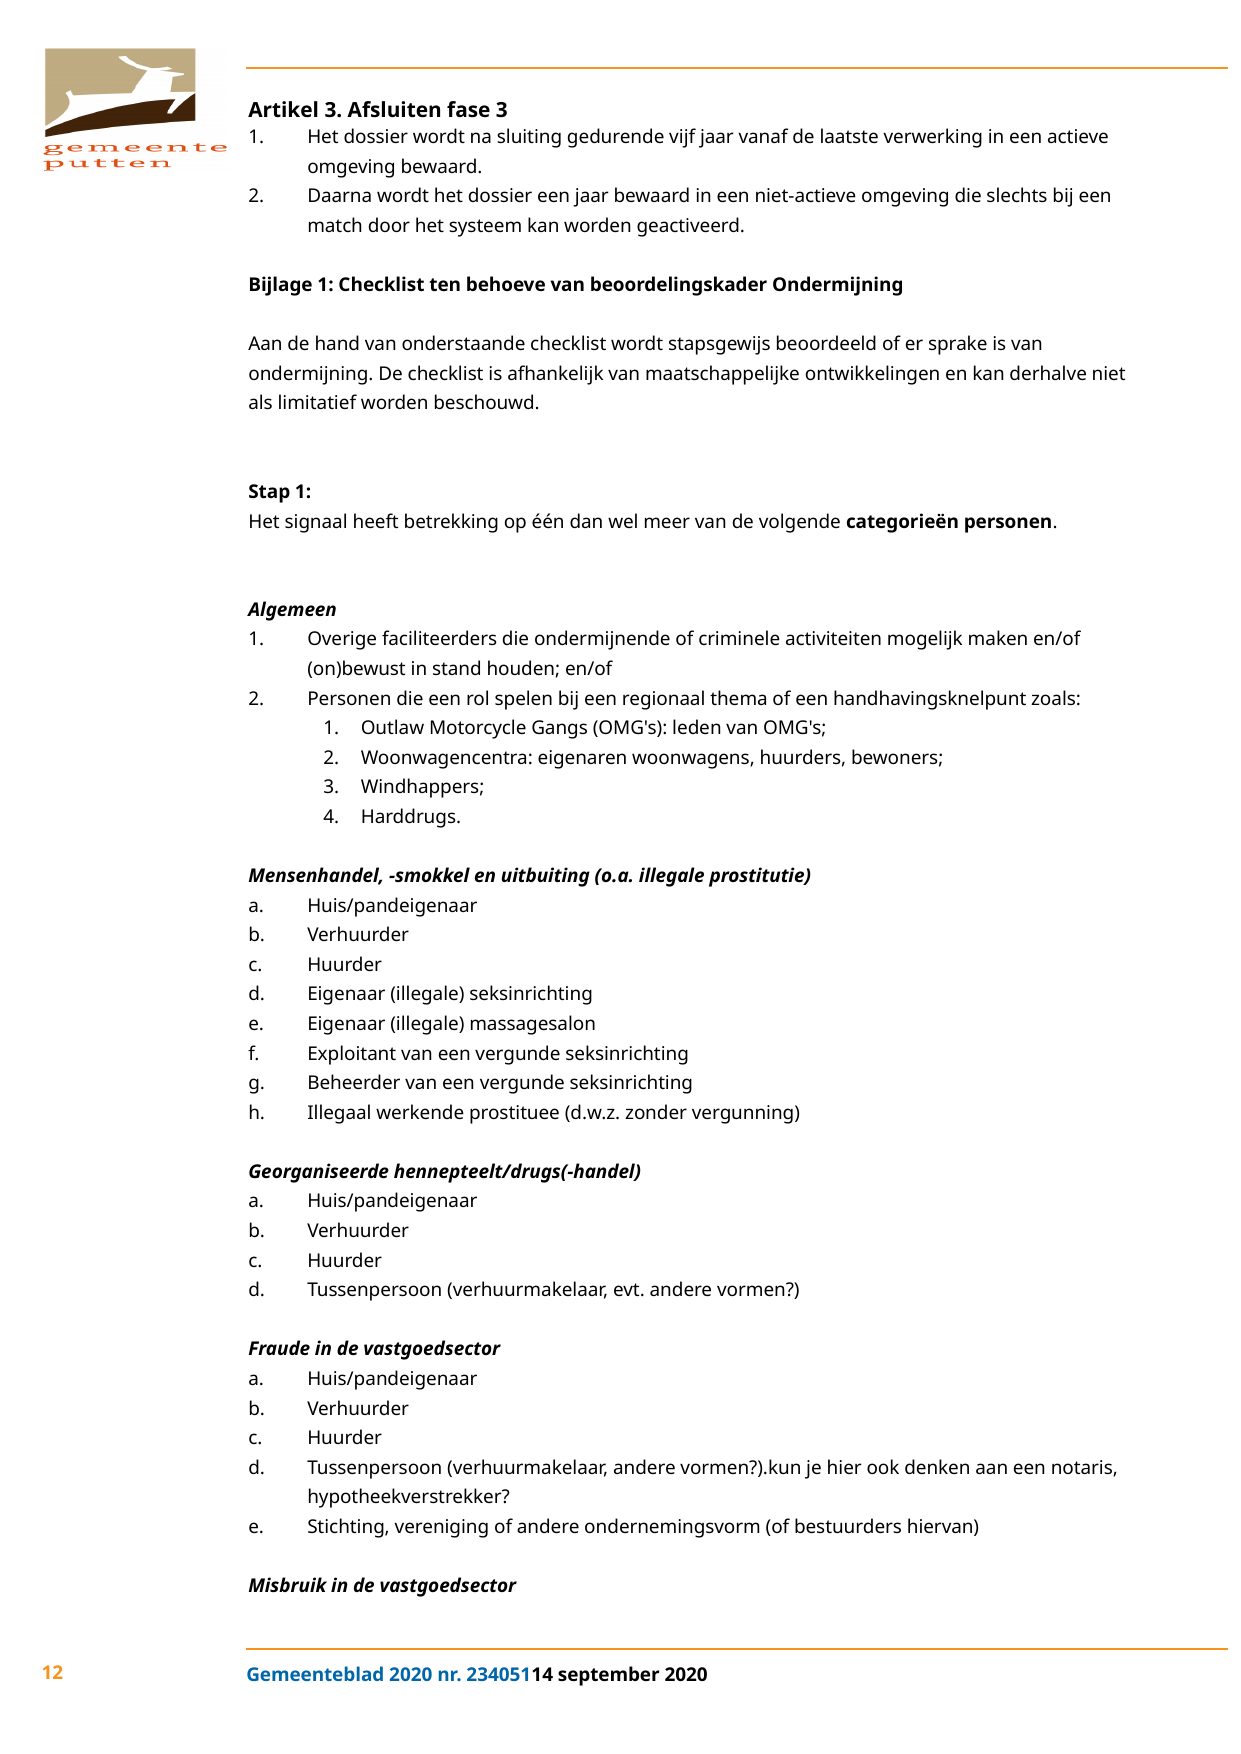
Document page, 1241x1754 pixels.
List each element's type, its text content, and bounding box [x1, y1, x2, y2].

list Stichting, vereniging of andere ondernemingsvorm (of bestuurders hiervan) [248, 1513, 1152, 1539]
list Verhuurder [248, 1395, 1152, 1421]
list Exploitant van een vergunde seksinrichting [248, 1040, 1152, 1066]
list Tussenpersoon (verhuurmakelaar, andere vormen?).kun je hier ook denken aan een notaris, hypotheekverstrekker? [248, 1454, 1152, 1509]
list Eigenaar (illegale) seksinrichting [248, 981, 1152, 1006]
list Overige faciliteerders die ondermijnende of criminele activiteiten mogelijk maken en/of (on)bewust in stand houden; en/of [248, 626, 1152, 681]
table_header Stap 1: Het signaal heeft betrekking op één dan wel meer van de volgende categorieën personen. [248, 478, 1152, 563]
list Huurder [248, 1247, 1152, 1273]
list Huis/pandeigenaar [248, 892, 1152, 918]
list Windhappers; [323, 773, 1152, 799]
list Huurder [248, 951, 1152, 977]
list Huis/pandeigenaar [248, 1188, 1152, 1213]
text Aan de hand van onderstaande checklist wordt stapsgewijs beoordeeld of er sprake is van ondermijning. De checklist is afhankelijk van maatschappelijke ontwikkelingen en kan derhalve niet als limitatief worden beschouwd. [248, 330, 1152, 415]
list Woonwagencentra: eigenaren woonwagens, huurders, bewoners; [323, 744, 1152, 770]
text Bijlage 1: Checklist ten behoeve van beoordelingskader Ondermijning [248, 271, 1152, 297]
list Outlaw Motorcycle Gangs (OMG's): leden van OMG's; [323, 714, 1152, 740]
list Beheerder van een vergunde seksinrichting [248, 1069, 1152, 1095]
text Algemeen [248, 596, 1152, 622]
list Huurder [248, 1424, 1152, 1450]
list Het dossier wordt na sluiting gedurende vijf jaar vanaf de laatste verwerking in een actieve omgeving bewaard. [248, 123, 1152, 178]
picture [41, 47, 231, 172]
text Mensenhandel, -smokkel en uitbuiting (o.a. illegale prostitutie) [248, 862, 1152, 888]
list Verhuurder [248, 921, 1152, 947]
list Personen die een rol spelen bij een regionaal thema of een handhavingsknelpunt zoals: [248, 685, 1152, 711]
text Georganiseerde hennepteelt/drugs(-handel) [248, 1158, 1152, 1184]
list Huis/pandeigenaar [248, 1365, 1152, 1391]
list Eigenaar (illegale) massagesalon [248, 1010, 1152, 1036]
text Fraude in de vastgoedsector [248, 1336, 1152, 1361]
list Illegaal werkende prostituee (d.w.z. zonder vergunning) [248, 1099, 1152, 1125]
list Tussenpersoon (verhuurmakelaar, evt. andere vormen?) [248, 1276, 1152, 1302]
list Daarna wordt het dossier een jaar bewaard in een niet-actieve omgeving die slechts bij een match door het systeem kan worden geactiveerd. [248, 182, 1152, 238]
text Misbruik in de vastgoedsector [248, 1572, 1152, 1598]
list Harddrugs. [323, 803, 1152, 829]
list Verhuurder [248, 1217, 1152, 1243]
text Artikel 3. Afsluiten fase 3 [248, 95, 1152, 123]
